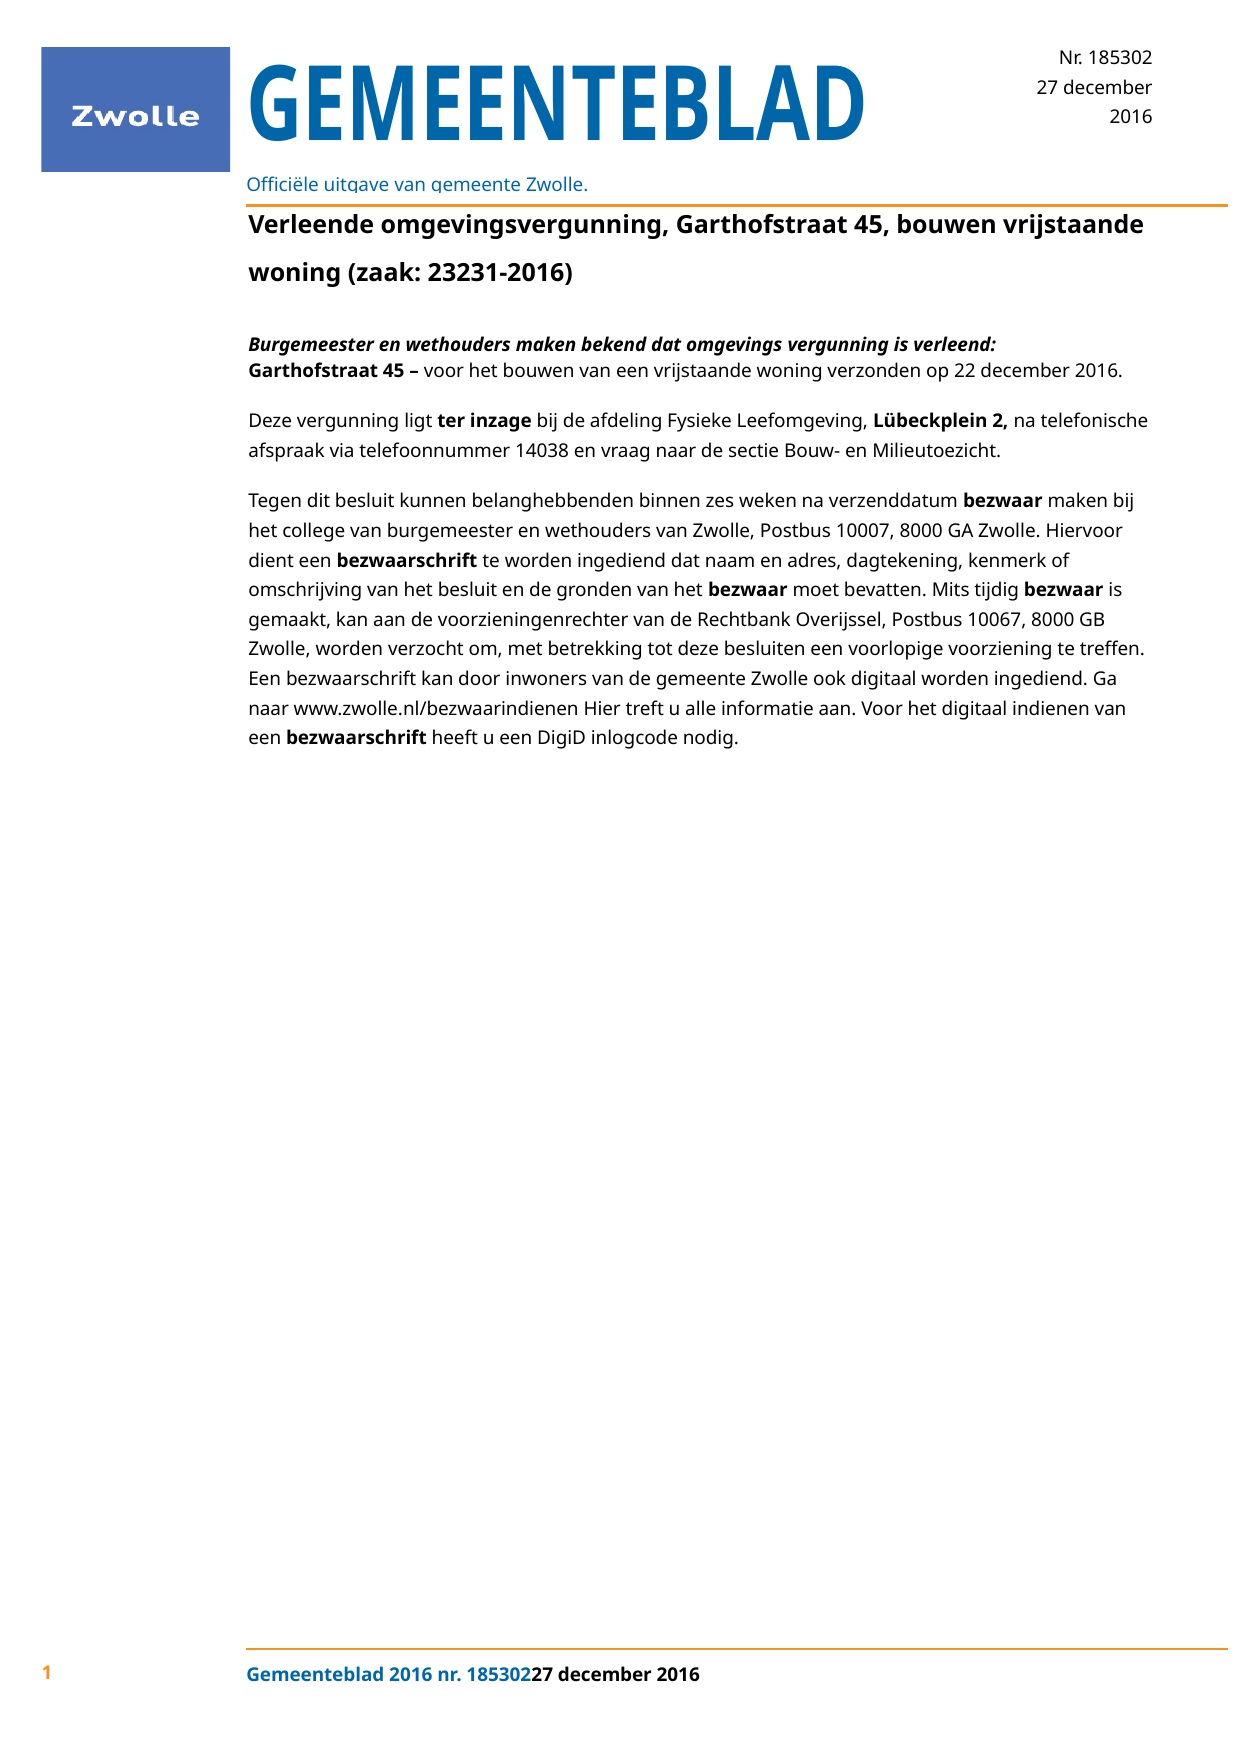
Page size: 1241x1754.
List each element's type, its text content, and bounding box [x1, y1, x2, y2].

text Verleende omgevingsvergunning, Garthofstraat 45, bouwen vrijstaande woning (zaak: 23231-2016) [248, 207, 1152, 288]
text Deze vergunning ligt ter inzage bij de afdeling Fysieke Leefomgeving, Lübeckplein 2, na telefonische afspraak via telefoonnummer 14038 en vraag naar de sectie Bouw- en Milieutoezicht. [248, 408, 1152, 463]
text Tegen dit besluit kunnen belanghebbenden binnen zes weken na verzenddatum bezwaar maken bij het college van burgemeester en wethouders van Zwolle, Postbus 10007, 8000 GA Zwolle. Hiervoor dient een bezwaarschrift te worden ingediend dat naam en adres, dagtekening, kenmerk of omschrijving van het besluit en de gronden van het bezwaar moet bevatten. Mits tijdig bezwaar is gemaakt, kan aan de voorzieningenrechter van de Rechtbank Overijssel, Postbus 10067, 8000 GB Zwolle, worden verzocht om, met betrekking tot deze besluiten een voorlopige voorziening te treffen. Een bezwaarschrift kan door inwoners van de gemeente Zwolle ook digitaal worden ingediend. Ga naar www.zwolle.nl/bezwaarindienen Hier treft u alle informatie aan. Voor het digitaal indienen van een bezwaarschrift heeft u een DigiD inlogcode nodig. [248, 488, 1152, 750]
text Burgemeester en wethouders maken bekend dat omgevings vergunning is verleend: [248, 331, 1152, 357]
picture [41, 47, 231, 172]
text Garthofstraat 45 – voor het bouwen van een vrijstaande woning verzonden op 22 december 2016. [248, 357, 1152, 383]
